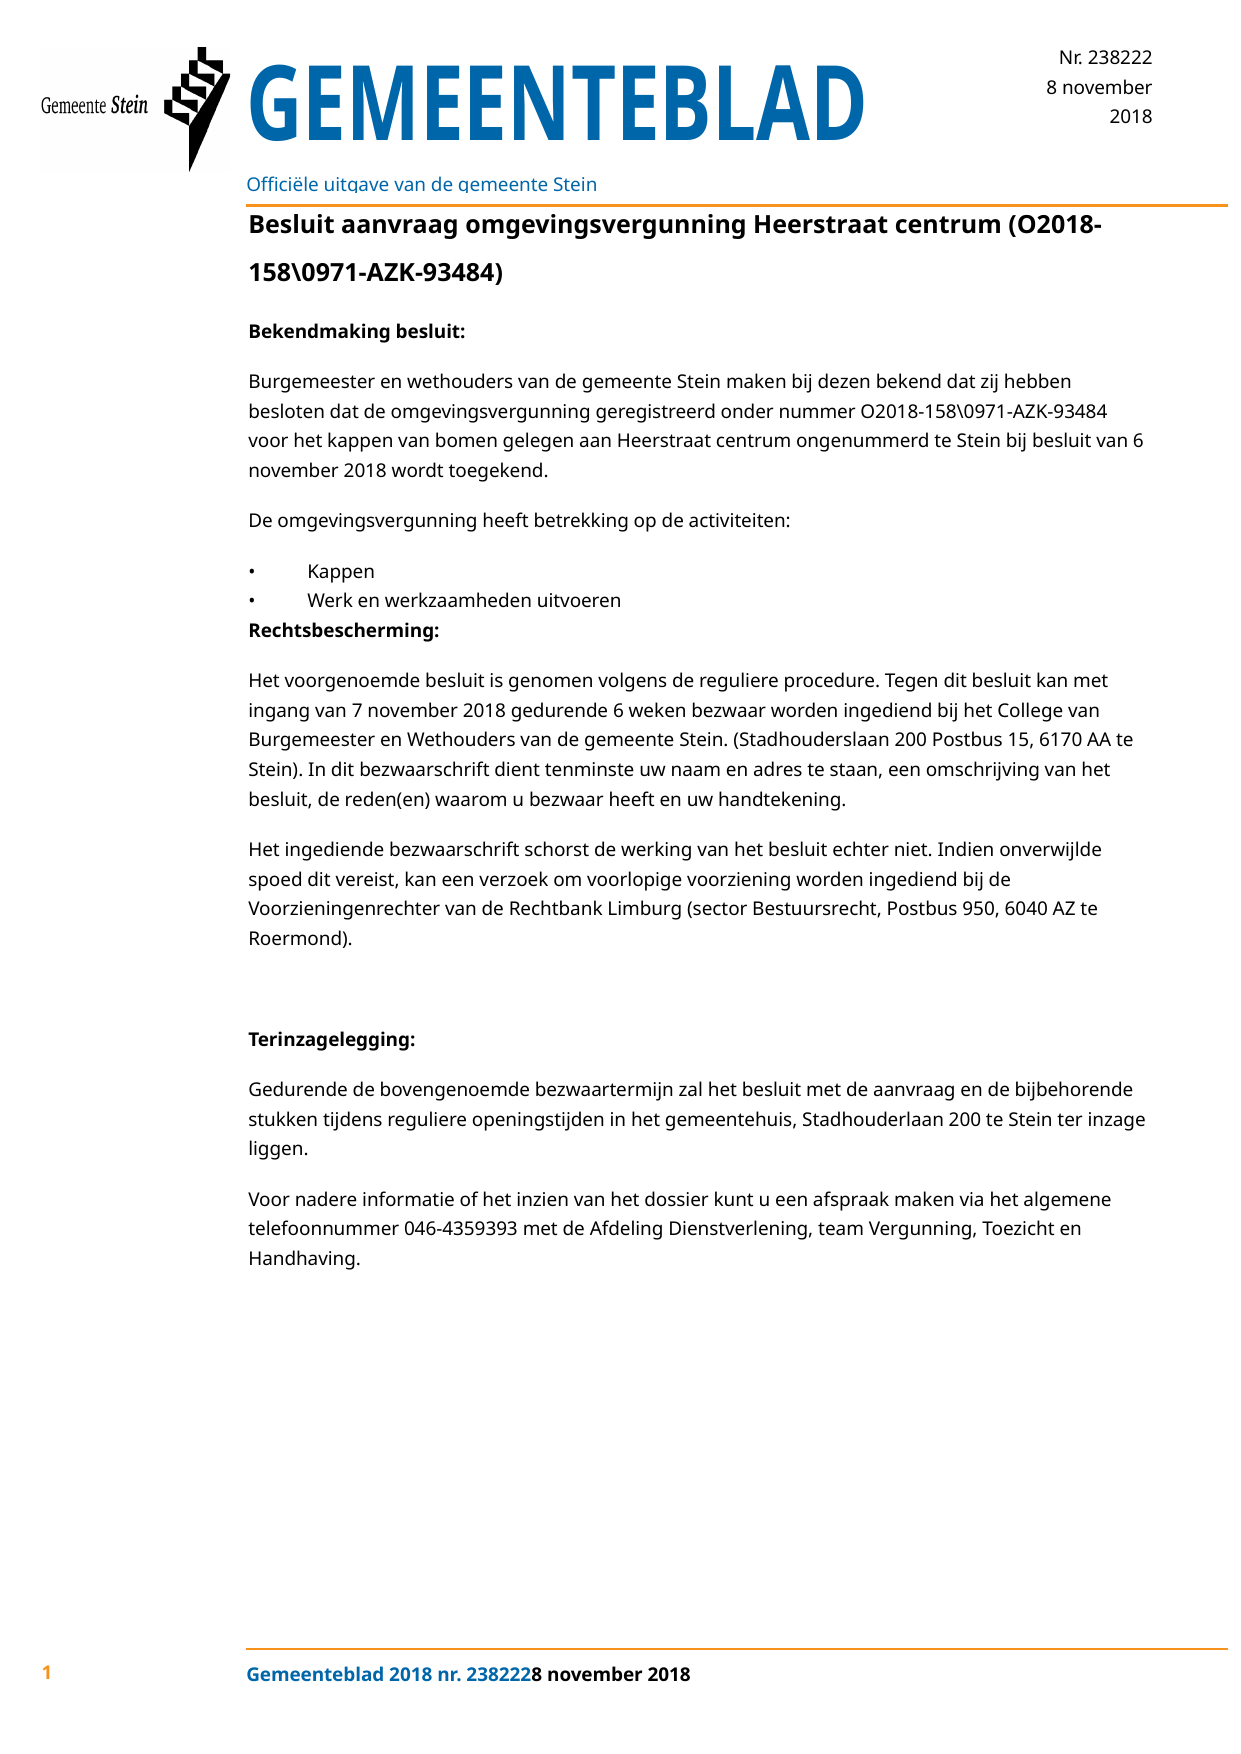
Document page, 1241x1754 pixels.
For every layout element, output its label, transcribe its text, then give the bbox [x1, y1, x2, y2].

text Burgemeester en wethouders van de gemeente Stein maken bij dezen bekend dat zij hebben besloten dat de omgevingsvergunning geregistreerd onder nummer O2018-158\0971-AZK-93484 voor het kappen van bomen gelegen aan Heerstraat centrum ongenummerd te Stein bij besluit van 6 november 2018 wordt toegekend. [248, 368, 1152, 483]
text Bekendmaking besluit: [248, 318, 1152, 344]
picture [41, 47, 231, 172]
text Het voorgenoemde besluit is genomen volgens de reguliere procedure. Tegen dit besluit kan met ingang van 7 november 2018 gedurende 6 weken bezwaar worden ingediend bij het College van Burgemeester en Wethouders van de gemeente Stein. (Stadhouderslaan 200 Postbus 15, 6170 AA te Stein). In dit bezwaarschrift dient tenminste uw naam en adres te staan, een omschrijving van het besluit, de reden(en) waarom u bezwaar heeft en uw handtekening. [248, 667, 1152, 812]
text Voor nadere informatie of het inzien van het dossier kunt u een afspraak maken via het algemene telefoonnummer 046-4359393 met de Afdeling Dienstverlening, team Vergunning, Toezicht en Handhaving. [248, 1186, 1152, 1271]
text Het ingediende bezwaarschrift schorst de werking van het besluit echter niet. Indien onverwijlde spoed dit vereist, kan een verzoek om voorlopige voorziening worden ingediend bij de Voorzieningenrechter van de Rechtbank Limburg (sector Bestuursrecht, Postbus 950, 6040 AZ te Roermond). [248, 836, 1152, 951]
text De omgevingsvergunning heeft betrekking op de activiteiten: [248, 507, 1152, 533]
text Rechtsbescherming: [248, 617, 1152, 643]
text Terinzagelegging: [248, 1026, 1152, 1052]
list Kappen [248, 558, 1152, 584]
text Gedurende de bovengenoemde bezwaartermijn zal het besluit met de aanvraag en de bijbehorende stukken tijdens reguliere openingstijden in het gemeentehuis, Stadhouderlaan 200 te Stein ter inzage liggen. [248, 1076, 1152, 1161]
text Besluit aanvraag omgevingsvergunning Heerstraat centrum (O2018-158\0971-AZK-93484) [248, 207, 1152, 288]
list Werk en werkzaamheden uitvoeren [248, 587, 1152, 613]
